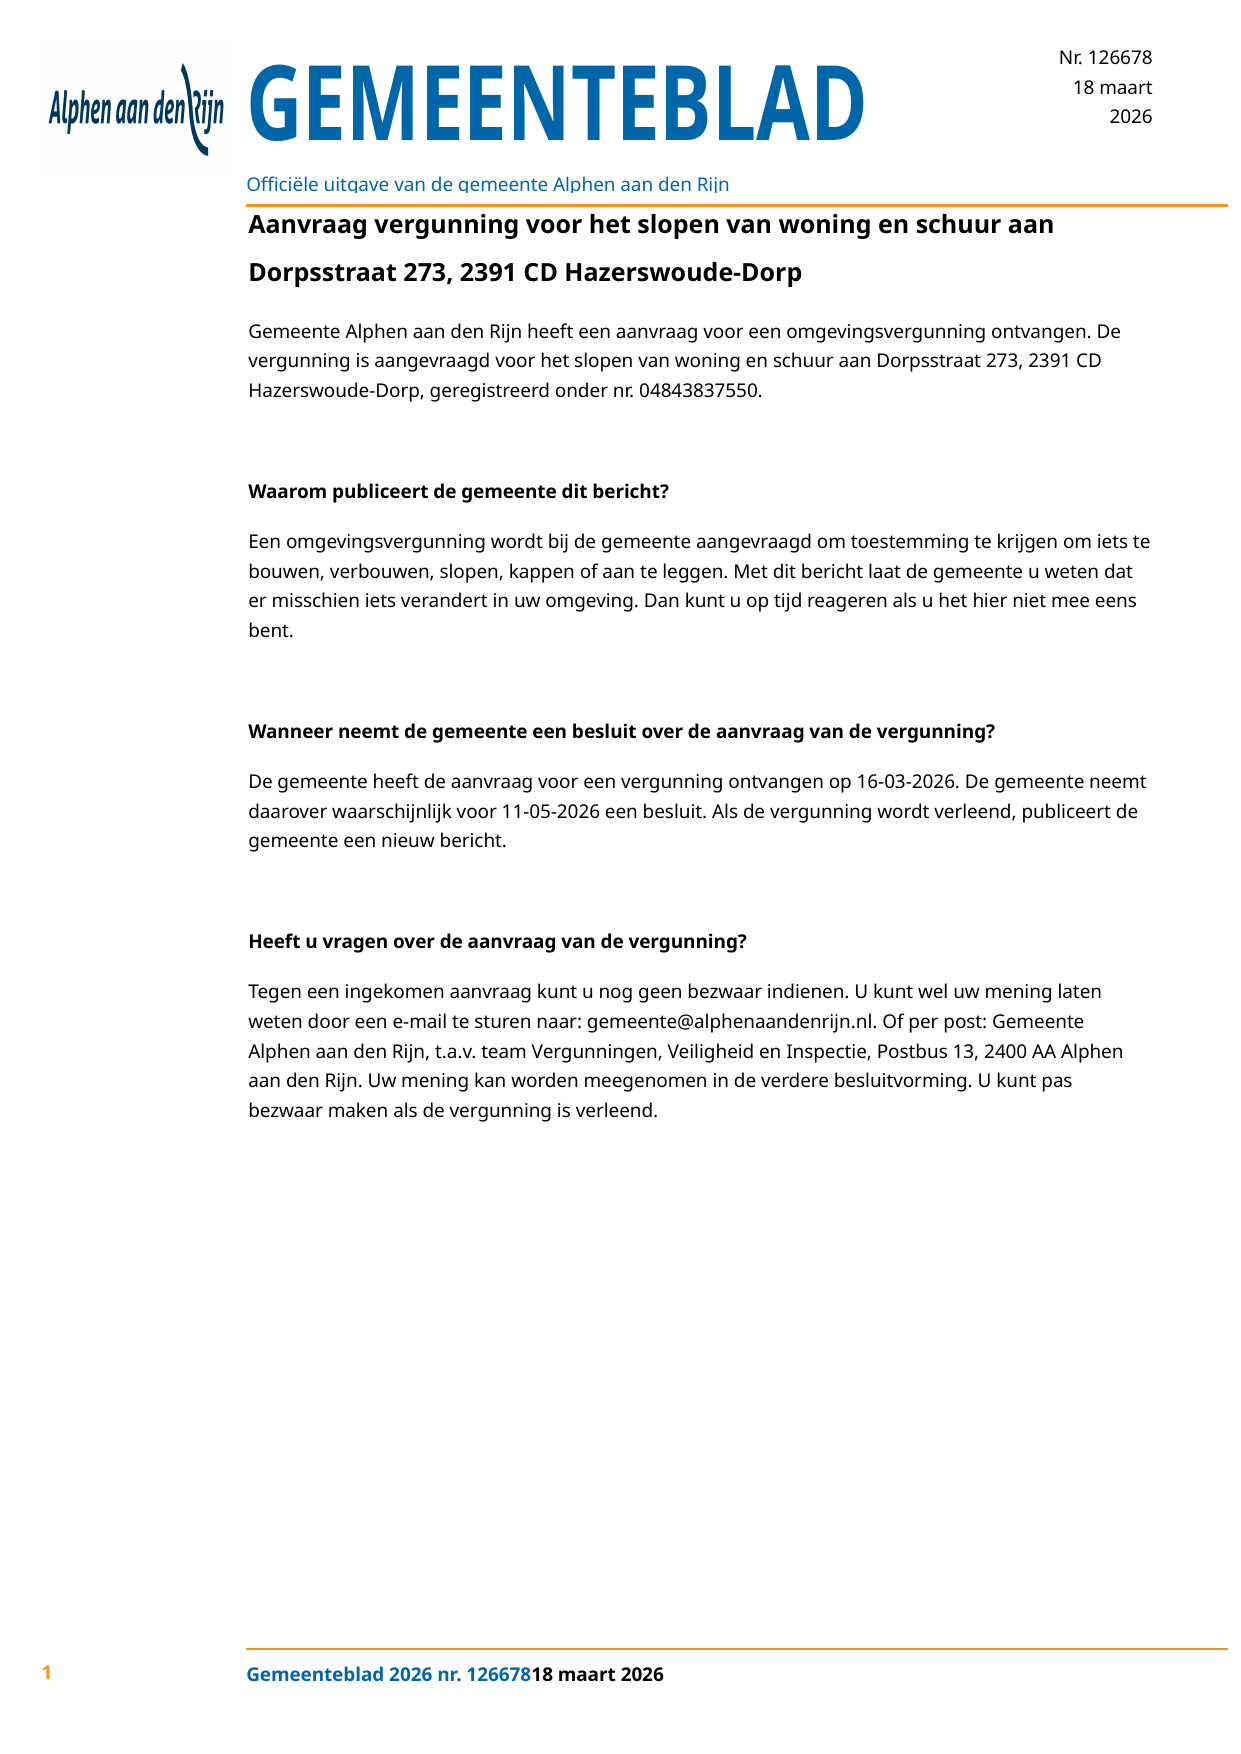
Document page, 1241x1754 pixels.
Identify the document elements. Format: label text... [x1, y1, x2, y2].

text Gemeente Alphen aan den Rijn heeft een aanvraag voor een omgevingsvergunning ontvangen. De vergunning is aangevraagd voor het slopen van woning en schuur aan Dorpsstraat 273, 2391 CD Hazerswoude-Dorp, geregistreerd onder nr. 04843837550. [248, 318, 1152, 403]
text Tegen een ingekomen aanvraag kunt u nog geen bezwaar indienen. U kunt wel uw mening laten weten door een e-mail te sturen naar: gemeente@alphenaandenrijn.nl. Of per post: Gemeente Alphen aan den Rijn, t.a.v. team Vergunningen, Veiligheid en Inspectie, Postbus 13, 2400 AA Alphen aan den Rijn. Uw mening kan worden meegenomen in de verdere besluitvorming. U kunt pas bezwaar maken als de vergunning is verleend. [248, 979, 1152, 1123]
text Waarom publiceert de gemeente dit bericht? [248, 478, 1152, 504]
text Een omgevingsvergunning wordt bij de gemeente aangevraagd om toestemming te krijgen om iets te bouwen, verbouwen, slopen, kappen of aan te leggen. Met dit bericht laat de gemeente u weten dat er misschien iets verandert in uw omgeving. Dan kunt u op tijd reageren als u het hier niet mee eens bent. [248, 528, 1152, 643]
picture [41, 47, 231, 172]
text Heeft u vragen over de aanvraag van de vergunning? [248, 928, 1152, 954]
text Wanneer neemt de gemeente een besluit over de aanvraag van de vergunning? [248, 718, 1152, 744]
text Aanvraag vergunning voor het slopen van woning en schuur aan Dorpsstraat 273, 2391 CD Hazerswoude-Dorp [248, 207, 1152, 288]
text De gemeente heeft de aanvraag voor een vergunning ontvangen op 16-03-2026. De gemeente neemt daarover waarschijnlijk voor 11-05-2026 een besluit. Als de vergunning wordt verleend, publiceert de gemeente een nieuw bericht. [248, 768, 1152, 853]
